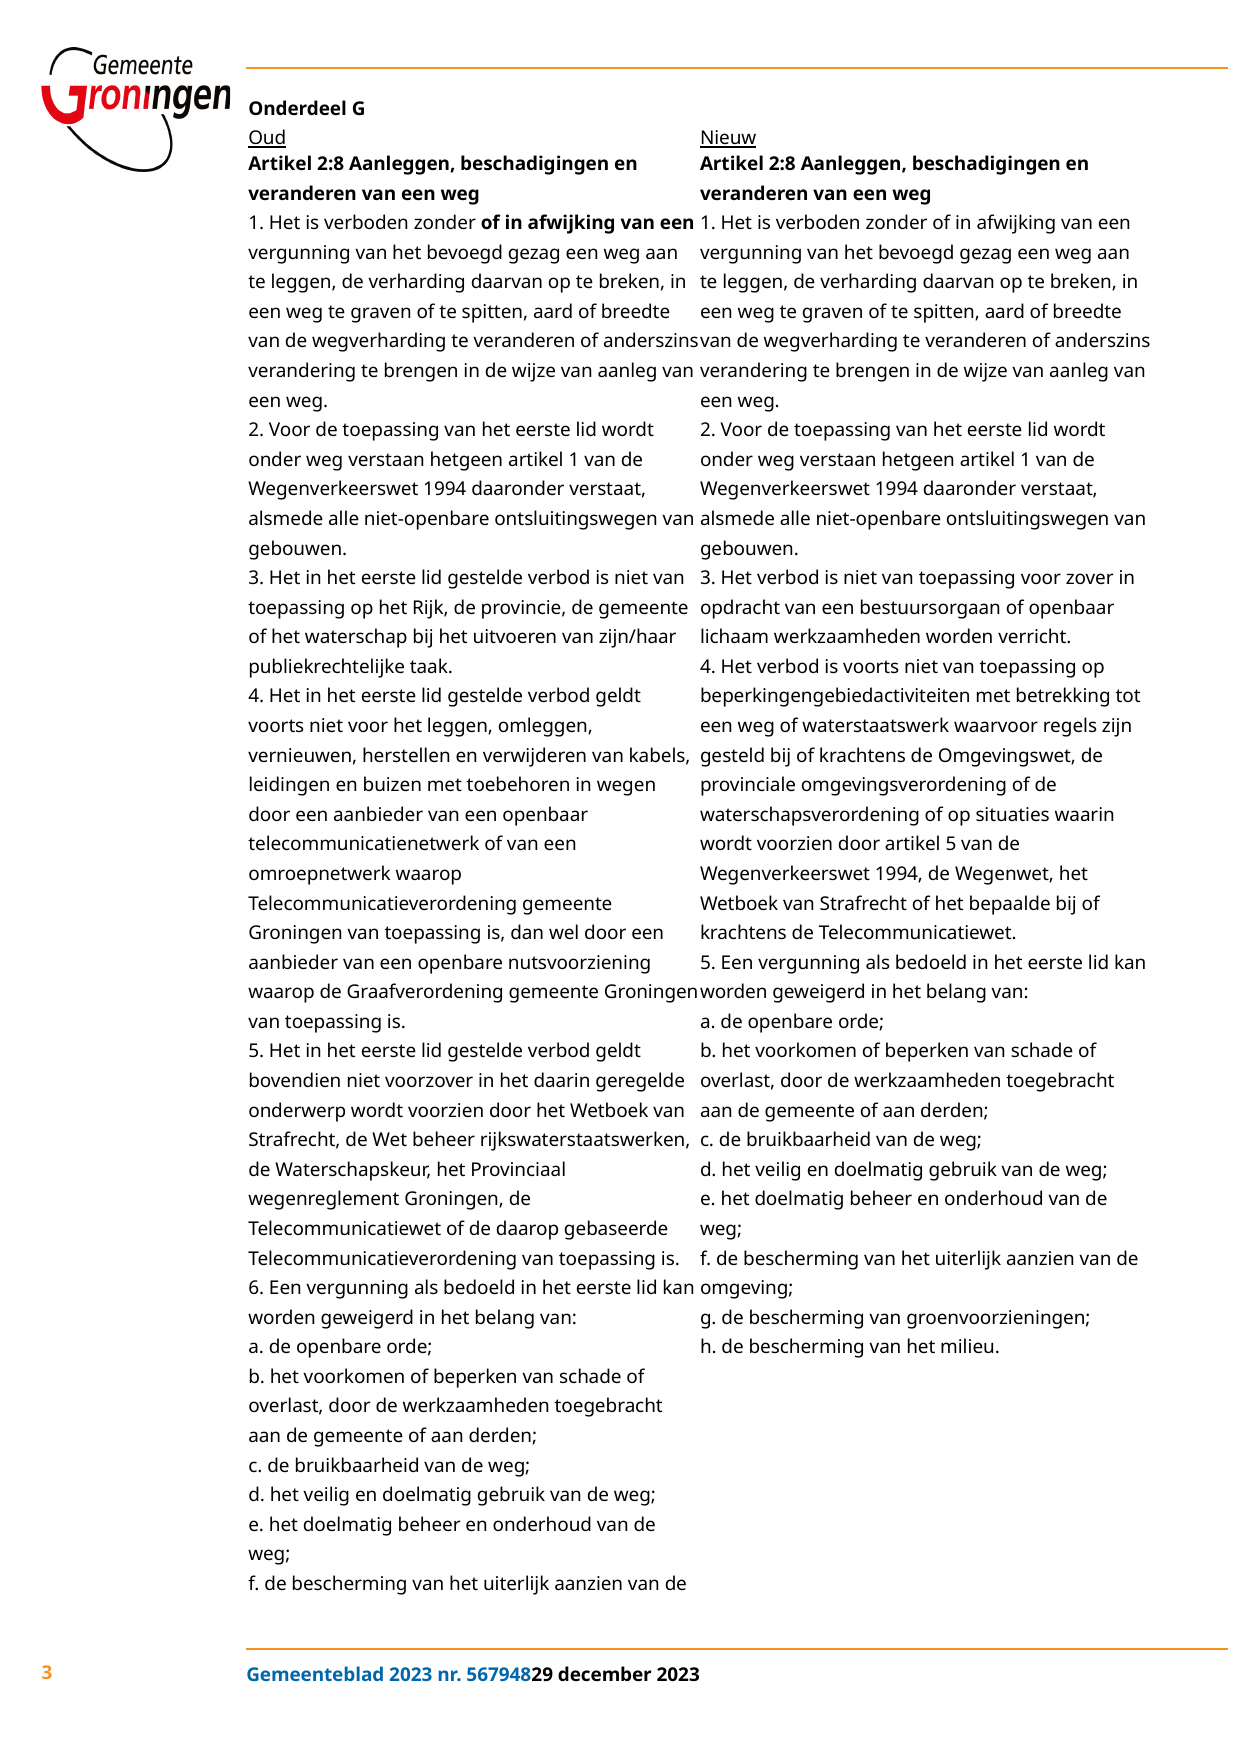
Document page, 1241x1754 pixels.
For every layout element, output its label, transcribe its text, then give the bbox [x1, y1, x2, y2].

table_cell Artikel 2:8 Aanleggen, beschadigingen en veranderen van een weg 1. Het is verboden zonder of in afwijking van een vergunning van het bevoegd gezag een weg aan te leggen, de verharding daarvan op te breken, in een weg te graven of te spitten, aard of breedte van de wegverharding te veranderen of anderszins verandering te brengen in de wijze van aanleg van een weg. 2. Voor de toepassing van het eerste lid wordt onder weg verstaan hetgeen artikel 1 van de Wegenverkeerswet 1994 daaronder verstaat, alsmede alle niet-openbare ontsluitingswegen van gebouwen. 3. Het verbod is niet van toepassing voor zover in opdracht van een bestuursorgaan of openbaar lichaam werkzaamheden worden verricht. 4. Het verbod is voorts niet van toepassing op beperkingengebiedactiviteiten met betrekking tot een weg of waterstaatswerk waarvoor regels zijn gesteld bij of krachtens de Omgevingswet, de provinciale omgevingsverordening of de waterschapsverordening of op situaties waarin wordt voorzien door artikel 5 van de Wegenverkeerswet 1994, de Wegenwet, het Wetboek van Strafrecht of het bepaalde bij of krachtens de Telecommunicatiewet. 5. Een vergunning als bedoeld in het eerste lid kan worden geweigerd in het belang van: a. de openbare orde; b. het voorkomen of beperken van schade of overlast, door de werkzaamheden toegebracht aan de gemeente of aan derden; c. de bruikbaarheid van de weg; d. het veilig en doelmatig gebruik van de weg; e. het doelmatig beheer en onderhoud van de weg; f. de bescherming van het uiterlijk aanzien van de omgeving; g. de bescherming van groenvoorzieningen; h. de bescherming van het milieu. [700, 150, 1152, 1596]
picture [41, 47, 231, 172]
table_header Oud [248, 125, 700, 150]
table_header Nieuw [700, 125, 1152, 150]
text Onderdeel G [248, 95, 1152, 121]
table_cell Artikel 2:8 Aanleggen, beschadigingen en veranderen van een weg 1. Het is verboden zonder of in afwijking van een vergunning van het bevoegd gezag een weg aan te leggen, de verharding daarvan op te breken, in een weg te graven of te spitten, aard of breedte van de wegverharding te veranderen of anderszins verandering te brengen in de wijze van aanleg van een weg. 2. Voor de toepassing van het eerste lid wordt onder weg verstaan hetgeen artikel 1 van de Wegenverkeerswet 1994 daaronder verstaat, alsmede alle niet-openbare ontsluitingswegen van gebouwen. 3. Het in het eerste lid gestelde verbod is niet van toepassing op het Rijk, de provincie, de gemeente of het waterschap bij het uitvoeren van zijn/haar publiekrechtelijke taak. 4. Het in het eerste lid gestelde verbod geldt voorts niet voor het leggen, omleggen, vernieuwen, herstellen en verwijderen van kabels, leidingen en buizen met toebehoren in wegen door een aanbieder van een openbaar telecommunicatienetwerk of van een omroepnetwerk waarop Telecommunicatieverordening gemeente Groningen van toepassing is, dan wel door een aanbieder van een openbare nutsvoorziening waarop de Graafverordening gemeente Groningen van toepassing is. 5. Het in het eerste lid gestelde verbod geldt bovendien niet voorzover in het daarin geregelde onderwerp wordt voorzien door het Wetboek van Strafrecht, de Wet beheer rijkswaterstaatswerken, de Waterschapskeur, het Provinciaal wegenreglement Groningen, de Telecommunicatiewet of de daarop gebaseerde Telecommunicatieverordening van toepassing is. 6. Een vergunning als bedoeld in het eerste lid kan worden geweigerd in het belang van: a. de openbare orde; b. het voorkomen of beperken van schade of overlast, door de werkzaamheden toegebracht aan de gemeente of aan derden; c. de bruikbaarheid van de weg; d. het veilig en doelmatig gebruik van de weg; e. het doelmatig beheer en onderhoud van de weg; f. de bescherming van het uiterlijk aanzien van de [248, 150, 700, 1596]
